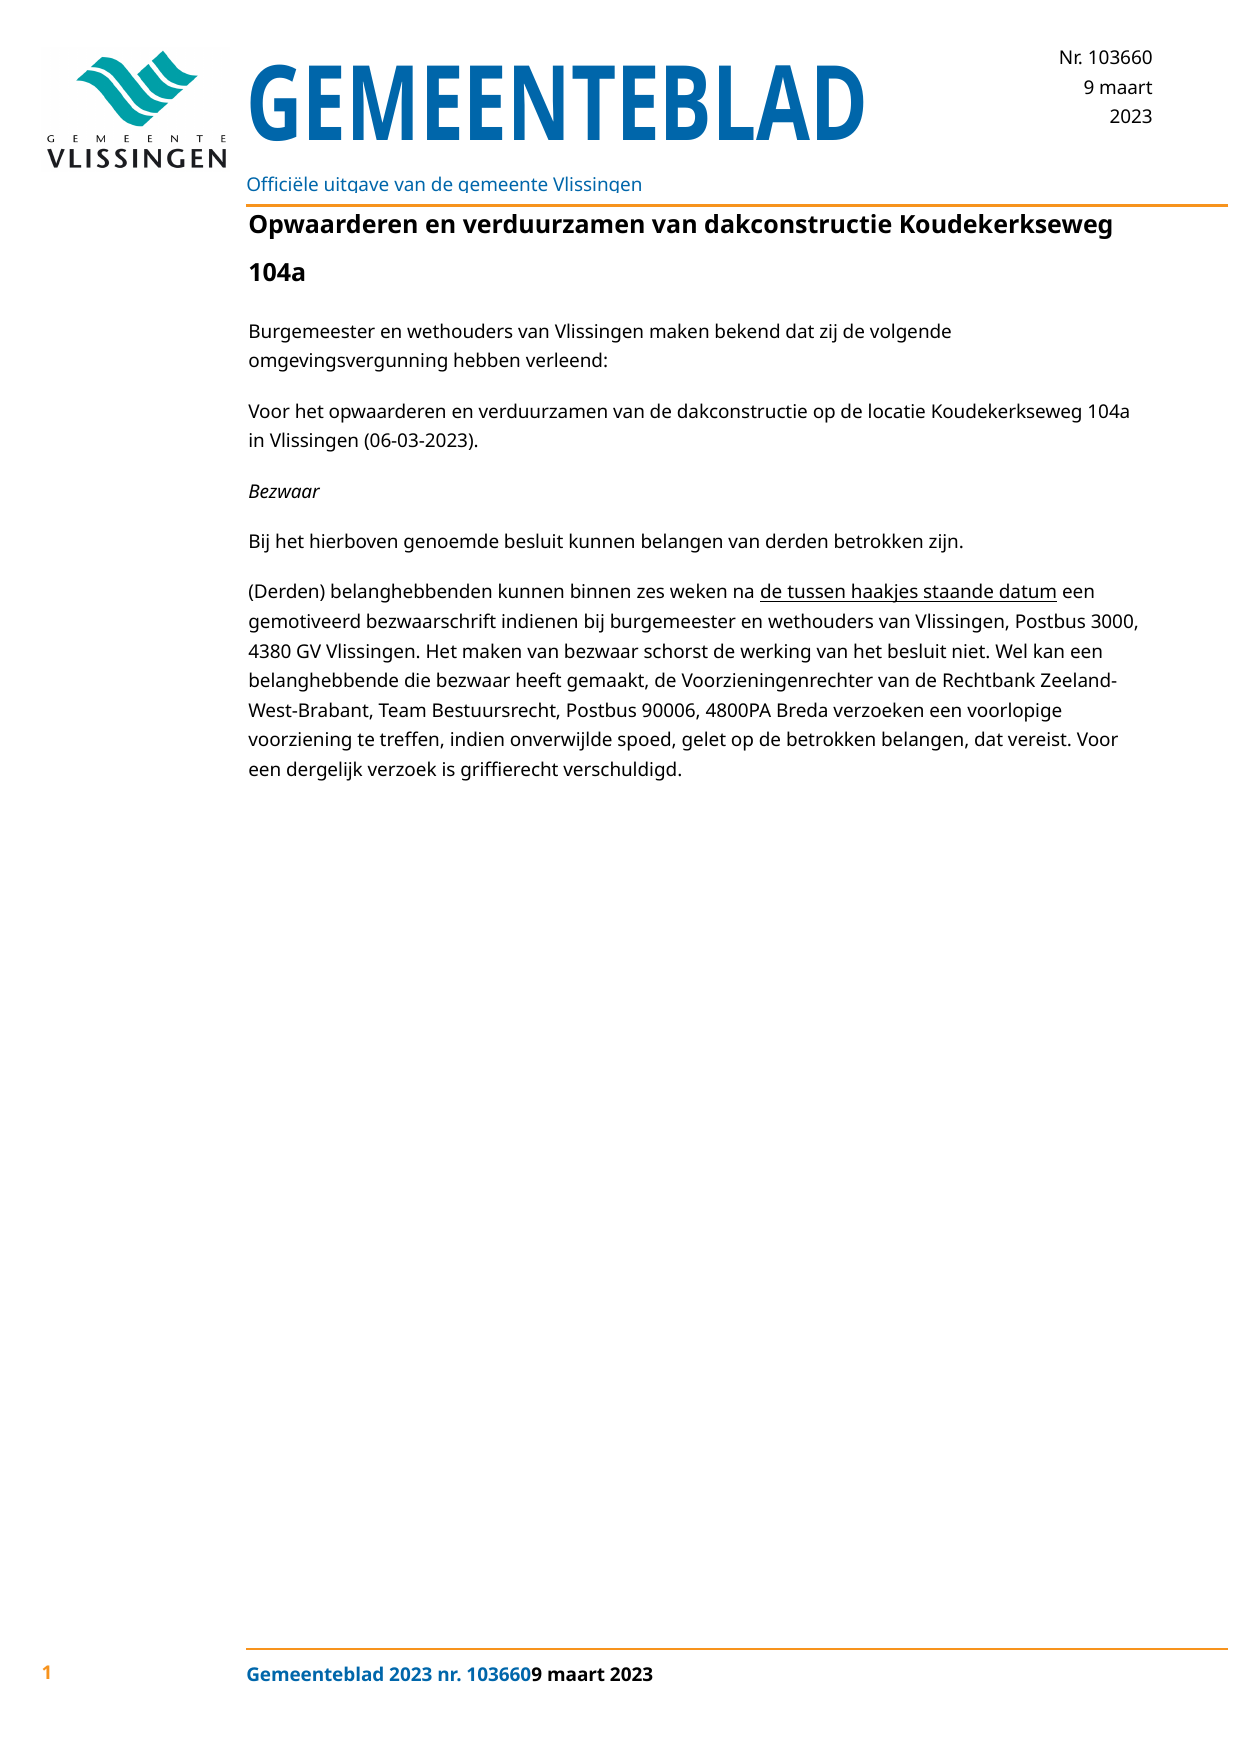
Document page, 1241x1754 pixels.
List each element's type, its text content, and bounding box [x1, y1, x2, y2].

text Bij het hierboven genoemde besluit kunnen belangen van derden betrokken zijn. [248, 528, 1152, 554]
text (Derden) belanghebbenden kunnen binnen zes weken na de tussen haakjes staande datum een gemotiveerd bezwaarschrift indienen bij burgemeester en wethouders van Vlissingen, Postbus 3000, 4380 GV Vlissingen. Het maken van bezwaar schorst de werking van het besluit niet. Wel kan een belanghebbende die bezwaar heeft gemaakt, de Voorzieningenrechter van de Rechtbank Zeeland-West-Brabant, Team Bestuursrecht, Postbus 90006, 4800PA Breda verzoeken een voorlopige voorziening te treffen, indien onverwijlde spoed, gelet op de betrokken belangen, dat vereist. Voor een dergelijk verzoek is griffierecht verschuldigd. [248, 579, 1152, 782]
text Voor het opwaarderen en verduurzamen van de dakconstructie op de locatie Koudekerkseweg 104a in Vlissingen (06-03-2023). [248, 398, 1152, 453]
text Bezwaar [248, 478, 1152, 504]
picture [41, 47, 231, 172]
text Opwaarderen en verduurzamen van dakconstructie Koudekerkseweg 104a [248, 207, 1152, 288]
text Burgemeester en wethouders van Vlissingen maken bekend dat zij de volgende omgevingsvergunning hebben verleend: [248, 318, 1152, 373]
